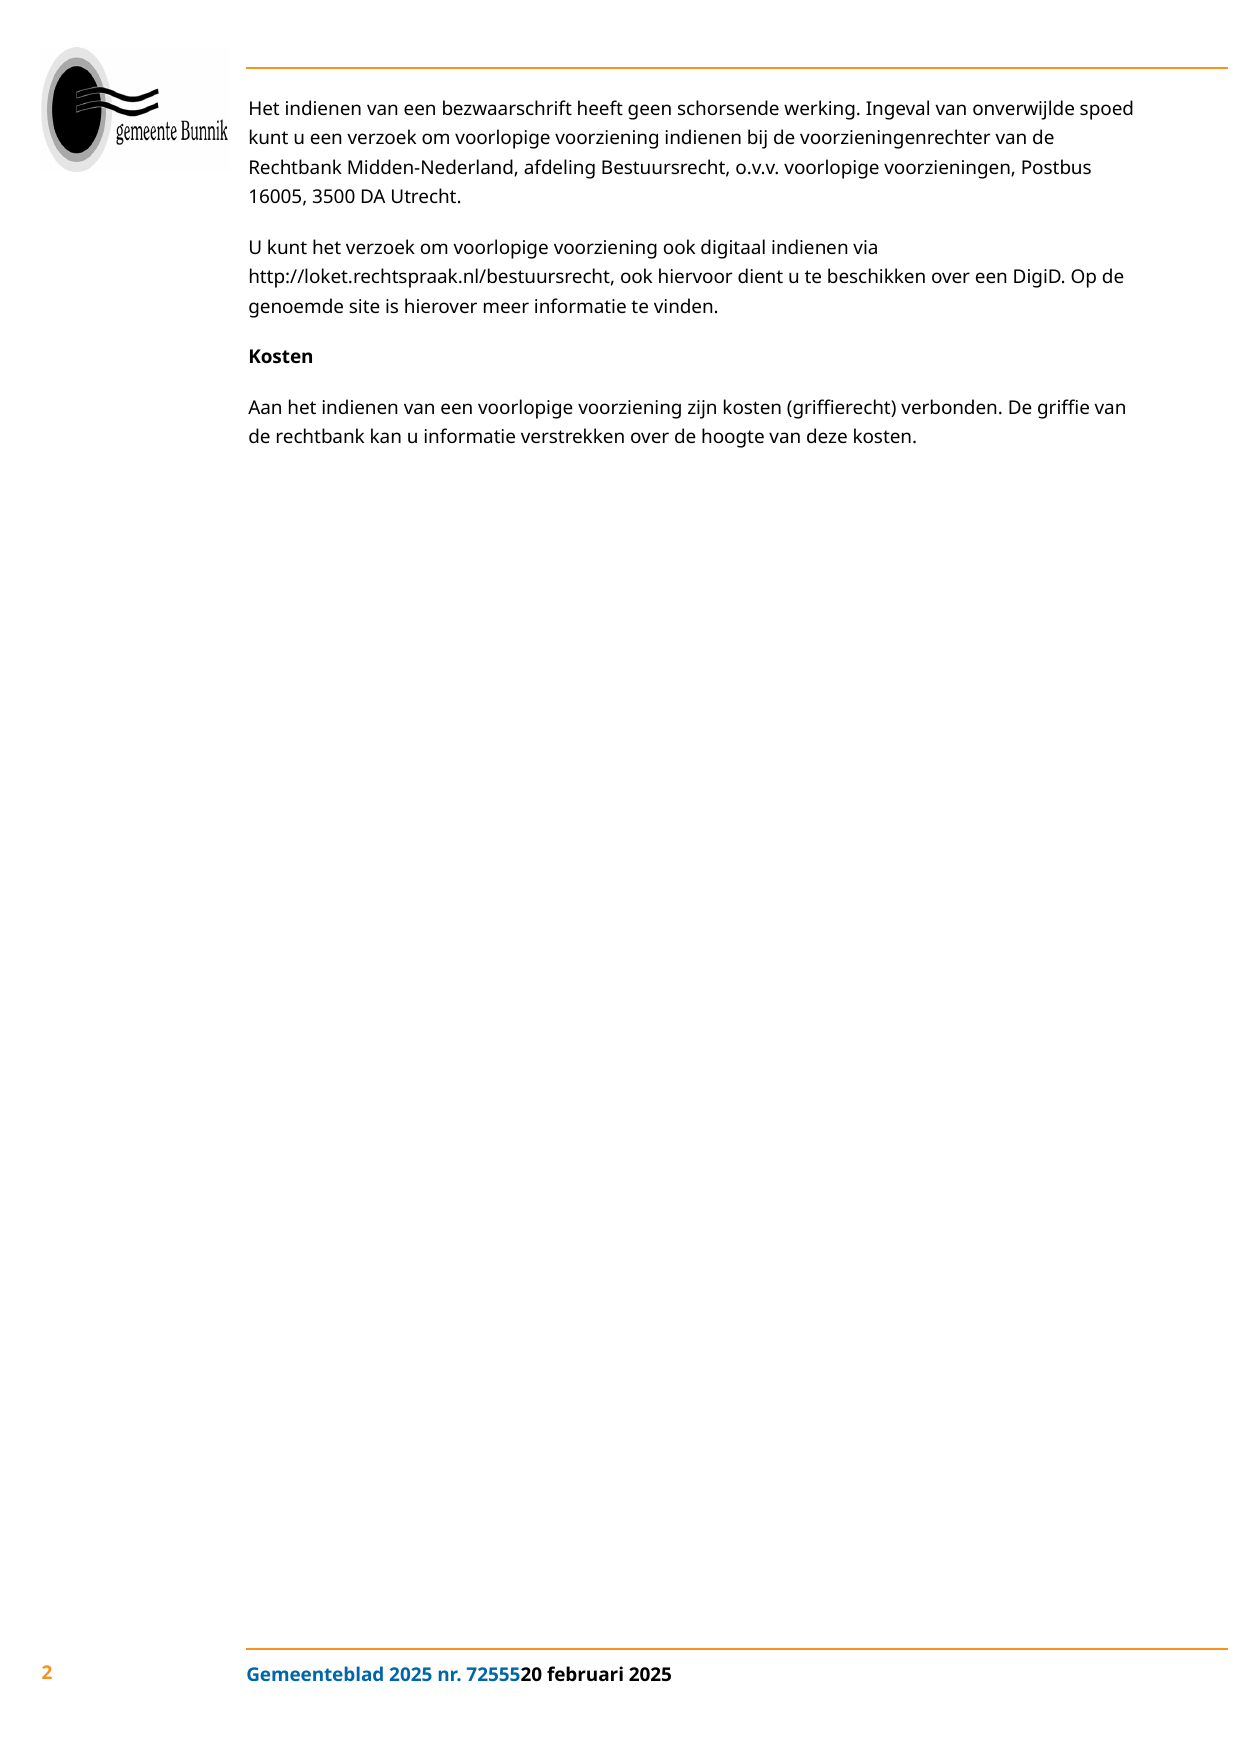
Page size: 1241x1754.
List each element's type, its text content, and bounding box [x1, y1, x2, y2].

picture [41, 47, 231, 172]
text Het indienen van een bezwaarschrift heeft geen schorsende werking. Ingeval van onverwijlde spoed kunt u een verzoek om voorlopige voorziening indienen bij de voorzieningenrechter van de Rechtbank Midden-Nederland, afdeling Bestuursrecht, o.v.v. voorlopige voorzieningen, Postbus 16005, 3500 DA Utrecht. [248, 95, 1152, 209]
text Kosten [248, 343, 1152, 369]
text U kunt het verzoek om voorlopige voorziening ook digitaal indienen via http://loket.rechtspraak.nl/bestuursrecht, ook hiervoor dient u te beschikken over een DigiD. Op de genoemde site is hierover meer informatie te vinden. [248, 234, 1152, 319]
text Aan het indienen van een voorlopige voorziening zijn kosten (griffierecht) verbonden. De griffie van de rechtbank kan u informatie verstrekken over de hoogte van deze kosten. [248, 394, 1152, 449]
